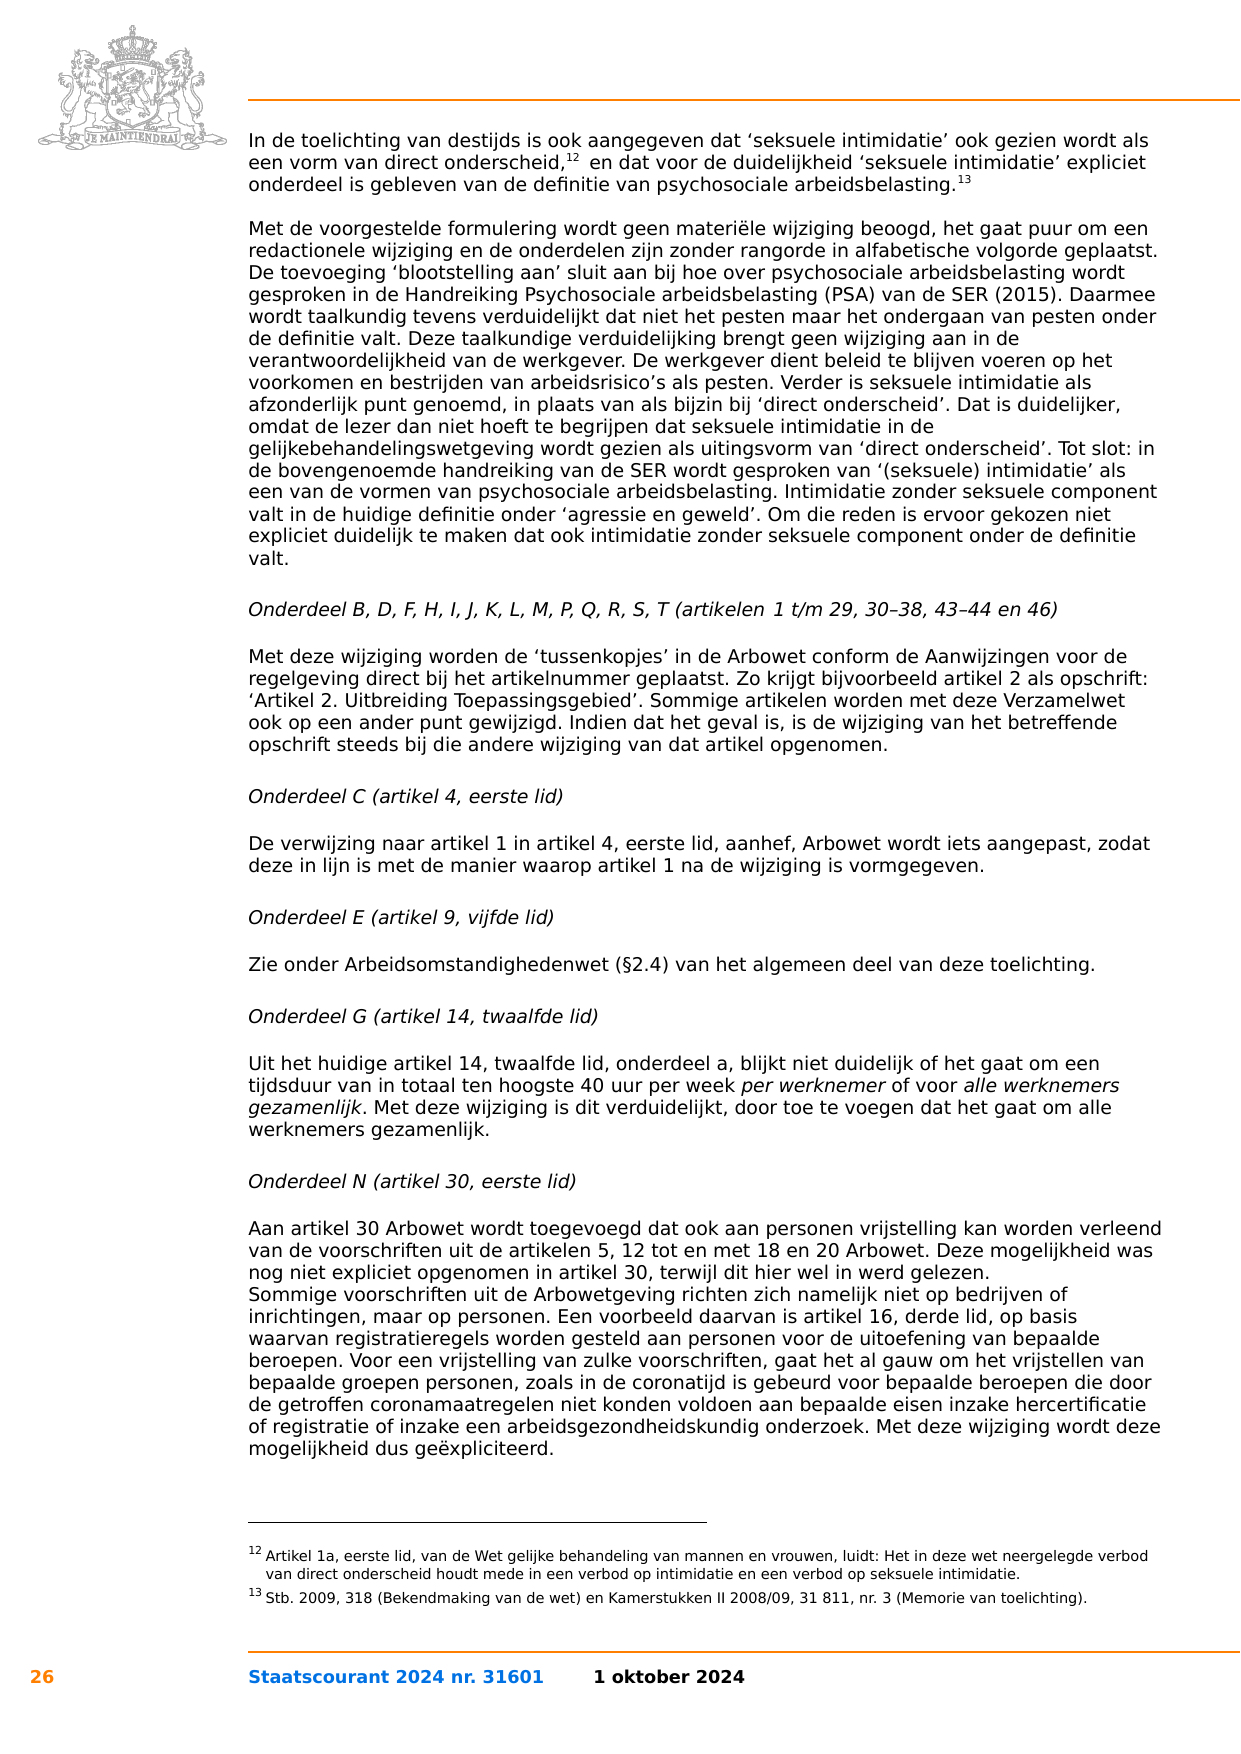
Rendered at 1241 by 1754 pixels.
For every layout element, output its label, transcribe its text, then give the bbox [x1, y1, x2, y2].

text In de toelichting van destijds is ook aangegeven dat ‘seksuele intimidatie’ ook gezien wordt als een vorm van direct onderscheid, en dat voor de duidelijkheid ‘seksuele intimidatie’ expliciet onderdeel is gebleven van de definitie van psychosociale arbeidsbelasting. [248, 130, 1163, 196]
text Sommige voorschriften uit de Arbowetgeving richten zich namelijk niet op bedrijven of inrichtingen, maar op personen. Een voorbeeld daarvan is artikel 16, derde lid, op basis waarvan registratieregels worden gesteld aan personen voor de uitoefening van bepaalde beroepen. Voor een vrijstelling van zulke voorschriften, gaat het al gauw om het vrijstellen van bepaalde groepen personen, zoals in de coronatijd is gebeurd voor bepaalde beroepen die door de getroffen coronamaatregelen niet konden voldoen aan bepaalde eisen inzake hercertificatie of registratie of inzake een arbeidsgezondheidskundig onderzoek. Met deze wijziging wordt deze mogelijkheid dus geëxpliciteerd. [248, 1284, 1163, 1460]
subtitle Onderdeel E (artikel 9, vijfde lid) [248, 907, 1163, 929]
text Met de voorgestelde formulering wordt geen materiële wijziging beoogd, het gaat puur om een redactionele wijziging en de onderdelen zijn zonder rangorde in alfabetische volgorde geplaatst. De toevoeging ‘blootstelling aan’ sluit aan bij hoe over psychosociale arbeidsbelasting wordt gesproken in de Handreiking Psychosociale arbeidsbelasting (PSA) van de SER (2015). Daarmee wordt taalkundig tevens verduidelijkt dat niet het pesten maar het ondergaan van pesten onder de definitie valt. Deze taalkundige verduidelijking brengt geen wijziging aan in de verantwoordelijkheid van de werkgever. De werkgever dient beleid te blijven voeren op het voorkomen en bestrijden van arbeidsrisico’s als pesten. Verder is seksuele intimidatie als afzonderlijk punt genoemd, in plaats van als bijzin bij ‘direct onderscheid’. Dat is duidelijker, omdat de lezer dan niet hoeft te begrijpen dat seksuele intimidatie in de gelijkebehandelingswetgeving wordt gezien als uitingsvorm van ‘direct onderscheid’. Tot slot: in de bovengenoemde handreiking van de SER wordt gesproken van ‘(seksuele) intimidatie’ als een van de vormen van psychosociale arbeidsbelasting. Intimidatie zonder seksuele component valt in de huidige definitie onder ‘agressie en geweld’. Om die reden is ervoor gekozen niet expliciet duidelijk te maken dat ook intimidatie zonder seksuele component onder de definitie valt. [248, 218, 1163, 569]
subtitle Onderdeel N (artikel 30, eerste lid) [248, 1171, 1163, 1193]
subtitle Onderdeel G (artikel 14, twaalfde lid) [248, 1006, 1163, 1028]
text Met deze wijziging worden de ‘tussenkopjes’ in de Arbowet conform de Aanwijzingen voor de regelgeving direct bij het artikelnummer geplaatst. Zo krijgt bijvoorbeeld artikel 2 als opschrift: ‘Artikel 2. Uitbreiding Toepassingsgebied’. Sommige artikelen worden met deze Verzamelwet ook op een ander punt gewijzigd. Indien dat het geval is, is de wijziging van het betreffende opschrift steeds bij die andere wijziging van dat artikel opgenomen. [248, 646, 1163, 756]
text Uit het huidige artikel 14, twaalfde lid, onderdeel a, blijkt niet duidelijk of het gaat om een tijdsduur van in totaal ten hoogste 40 uur per week per werknemer of voor alle werknemers gezamenlijk. Met deze wijziging is dit verduidelijkt, door toe te voegen dat het gaat om alle werknemers gezamenlijk. [248, 1053, 1163, 1141]
text De verwijzing naar artikel 1 in artikel 4, eerste lid, aanhef, Arbowet wordt iets aangepast, zodat deze in lijn is met de manier waarop artikel 1 na de wijziging is vormgegeven. [248, 833, 1163, 877]
text Aan artikel 30 Arbowet wordt toegevoegd dat ook aan personen vrijstelling kan worden verleend van de voorschriften uit de artikelen 5, 12 tot en met 18 en 20 Arbowet. Deze mogelijkheid was nog niet expliciet opgenomen in artikel 30, terwijl dit hier wel in werd gelezen. [248, 1218, 1163, 1284]
subtitle Onderdeel B, D, F, H, I, J, K, L, M, P, Q, R, S, T (artikelen 1 t/m 29, 30–38, 43–44 en 46) [248, 599, 1163, 621]
subtitle Onderdeel C (artikel 4, eerste lid) [248, 786, 1163, 808]
text Stb. 2009, 318 (Bekendmaking van de wet) en Kamerstukken II 2008/09, 31 811, nr. 3 (Memorie van toelichting). [248, 1586, 1163, 1608]
picture [38, 25, 227, 150]
text Artikel 1a, eerste lid, van de Wet gelijke behandeling van mannen en vrouwen, luidt: Het in deze wet neergelegde verbod van direct onderscheid houdt mede in een verbod op intimidatie en een verbod op seksuele intimidatie. [248, 1544, 1163, 1583]
text Zie onder Arbeidsomstandighedenwet (§2.4) van het algemeen deel van deze toelichting. [248, 954, 1163, 976]
